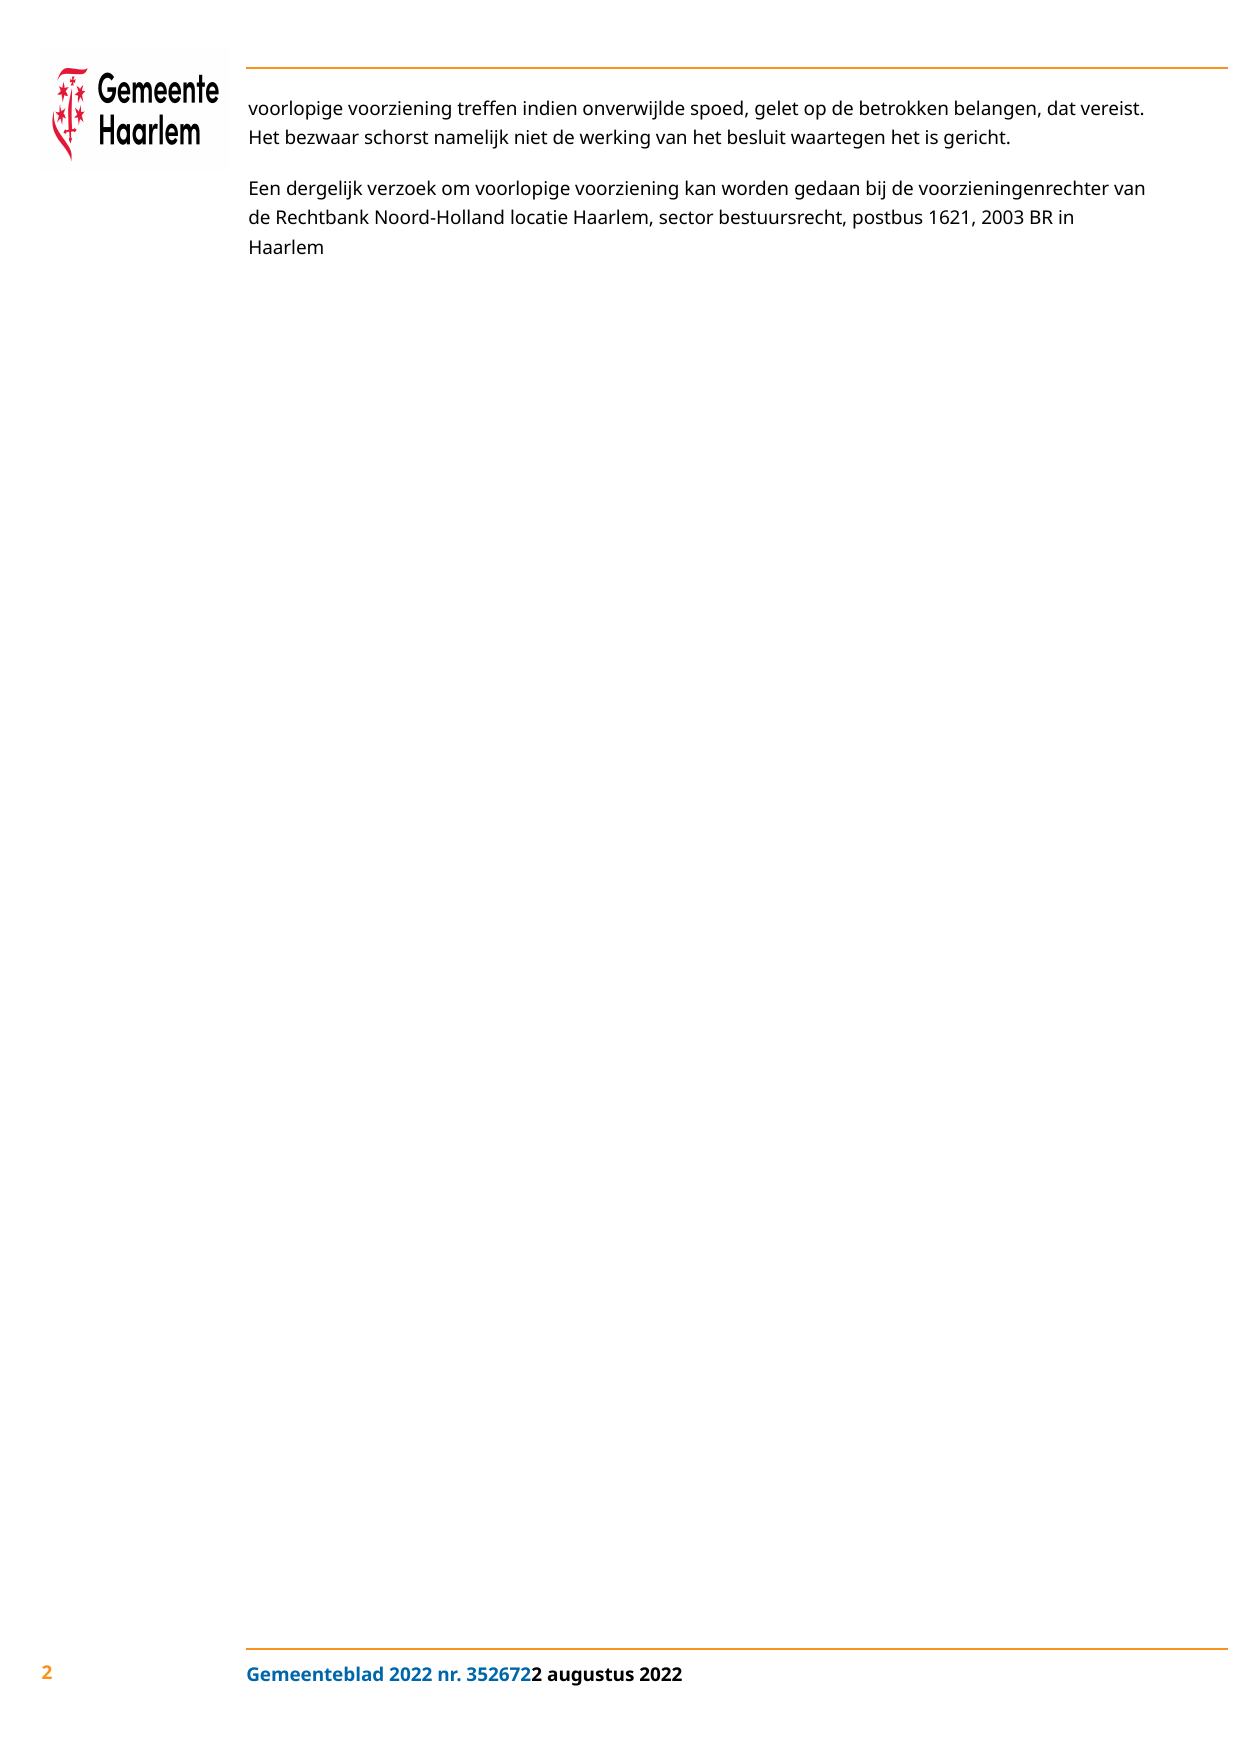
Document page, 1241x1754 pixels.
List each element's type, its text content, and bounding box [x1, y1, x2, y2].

text voorlopige voorziening treffen indien onverwijlde spoed, gelet op de betrokken belangen, dat vereist. Het bezwaar schorst namelijk niet de werking van het besluit waartegen het is gericht. [248, 95, 1152, 150]
picture [41, 47, 231, 172]
text Een dergelijk verzoek om voorlopige voorziening kan worden gedaan bij de voorzieningenrechter van de Rechtbank Noord-Holland locatie Haarlem, sector bestuursrecht, postbus 1621, 2003 BR in Haarlem [248, 175, 1152, 260]
